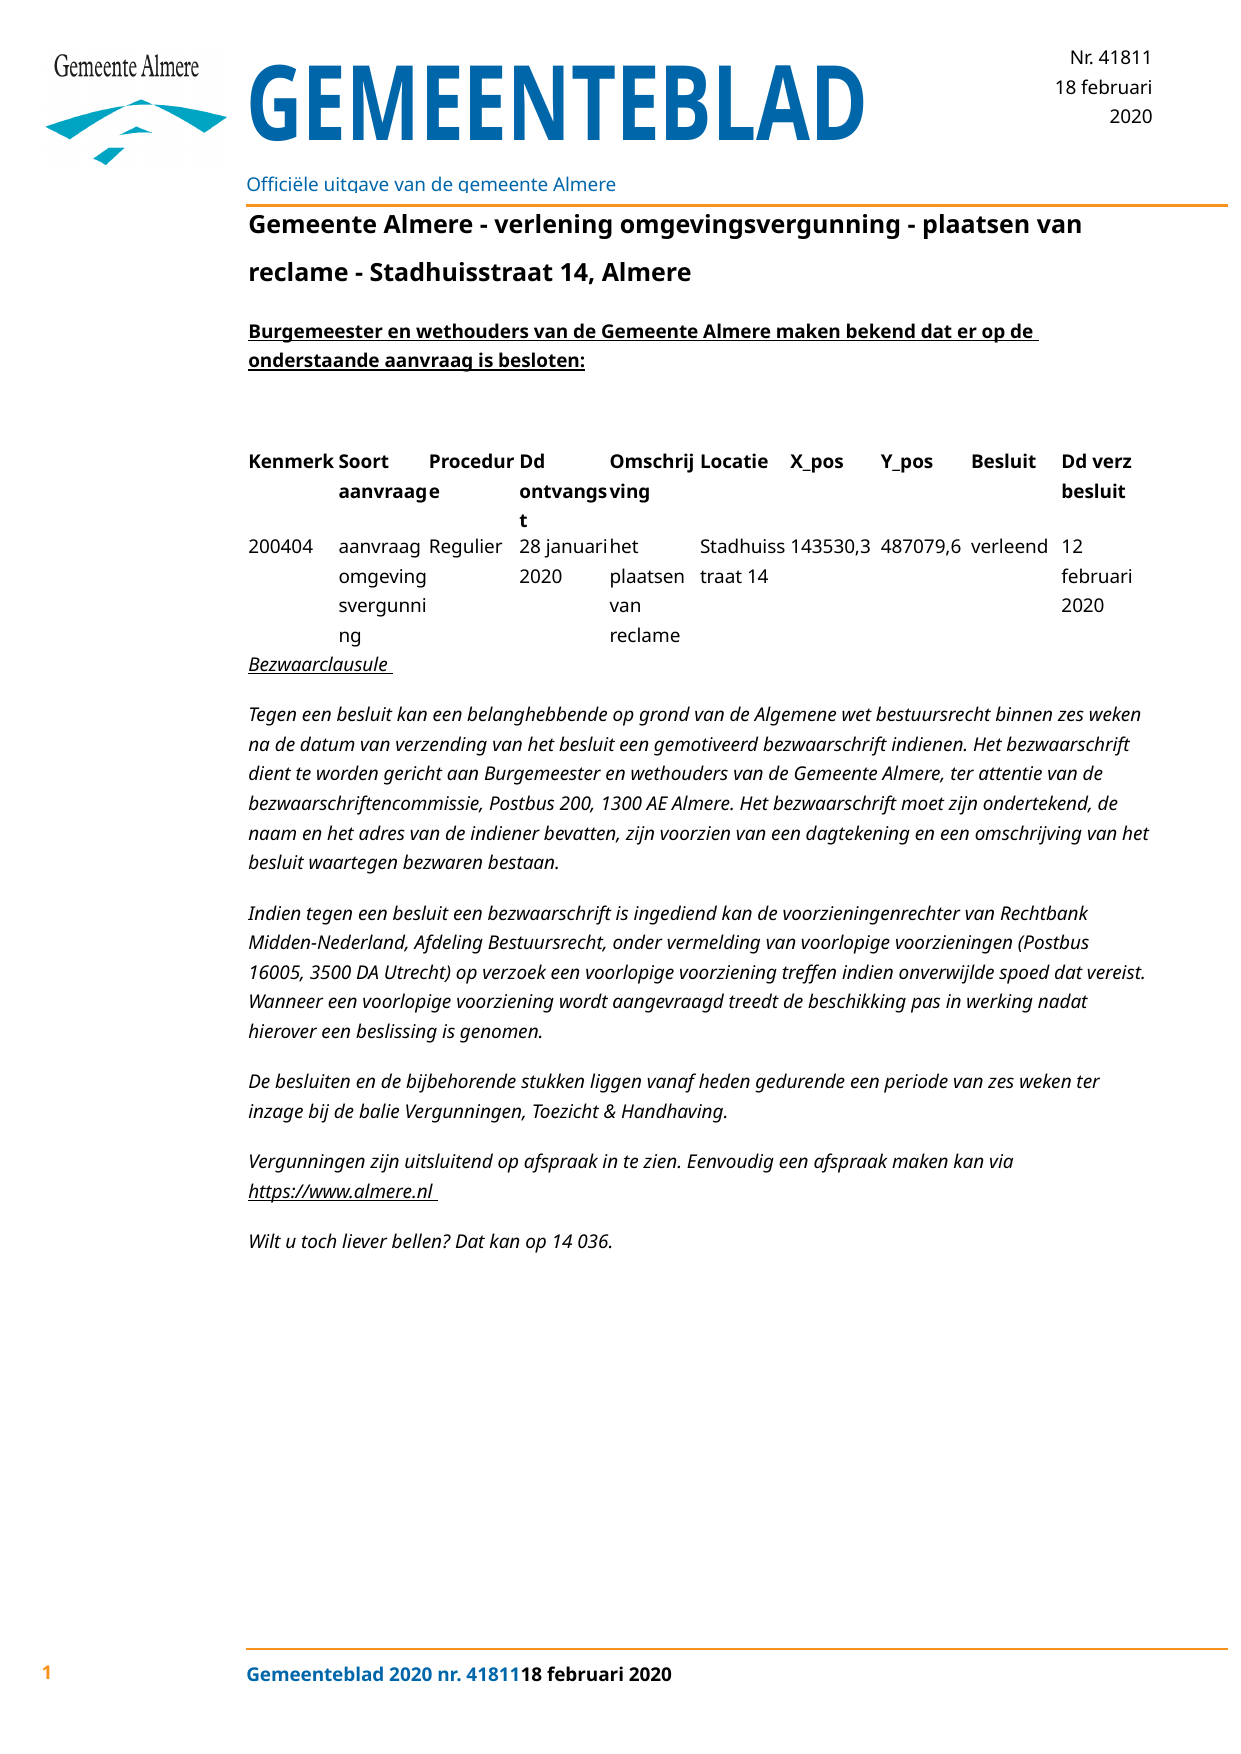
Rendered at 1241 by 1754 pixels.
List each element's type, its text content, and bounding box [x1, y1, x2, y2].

text Vergunningen zijn uitsluitend op afspraak in te zien. Eenvoudig een afspraak maken kan via https://www.almere.nl [248, 1148, 1152, 1204]
table_header Kenmerk [248, 449, 338, 533]
text Indien tegen een besluit een bezwaarschrift is ingediend kan de voorzieningenrechter van Rechtbank Midden-Nederland, Afdeling Bestuursrecht, onder vermelding van voorlopige voorzieningen (Postbus 16005, 3500 DA Utrecht) op verzoek een voorlopige voorziening treffen indien onverwijlde spoed dat vereist. Wanneer een voorlopige voorziening wordt aangevraagd treedt de beschikking pas in werking nadat hierover een beslissing is genomen. [248, 900, 1152, 1044]
table_cell 487079,6 [881, 533, 971, 648]
table_header Procedure [429, 449, 519, 533]
table_header Besluit [971, 449, 1061, 533]
table_header Omschrijving [609, 449, 700, 533]
table_cell Stadhuisstraat 14 [700, 533, 790, 648]
text Tegen een besluit kan een belanghebbende op grond van de Algemene wet bestuursrecht binnen zes weken na de datum van verzending van het besluit een gemotiveerd bezwaarschrift indienen. Het bezwaarschrift dient te worden gericht aan Burgemeester en wethouders van de Gemeente Almere, ter attentie van de bezwaarschriftencommissie, Postbus 200, 1300 AE Almere. Het bezwaarschrift moet zijn ondertekend, de naam en het adres van de indiener bevatten, zijn voorzien van een dagtekening en een omschrijving van het besluit waartegen bezwaren bestaan. [248, 701, 1152, 875]
text Gemeente Almere - verlening omgevingsvergunning - plaatsen van reclame - Stadhuisstraat 14, Almere [248, 207, 1152, 288]
text Bezwaarclausule [248, 651, 1152, 677]
table_header Locatie [700, 449, 790, 533]
table_cell het plaatsen van reclame [609, 533, 700, 648]
text Wilt u toch liever bellen? Dat kan op 14 036. [248, 1228, 1152, 1254]
table_header X_pos [790, 449, 881, 533]
table_cell 12 februari 2020 [1061, 533, 1152, 648]
table_cell verleend [971, 533, 1061, 648]
text De besluiten en de bijbehorende stukken liggen vanaf heden gedurende een periode van zes weken ter inzage bij de balie Vergunningen, Toezicht & Handhaving. [248, 1068, 1152, 1124]
table_header Y_pos [881, 449, 971, 533]
table_cell 28 januari 2020 [519, 533, 609, 648]
table_header Dd verz besluit [1061, 449, 1152, 533]
table_cell 200404 [248, 533, 338, 648]
table_cell aanvraag omgevingsvergunning [338, 533, 429, 648]
table_cell Regulier [429, 533, 519, 648]
table_cell 143530,3 [790, 533, 881, 648]
picture [41, 47, 231, 172]
table_header Soort aanvraag [338, 449, 429, 533]
table_header Dd ontvangst [519, 449, 609, 533]
text Burgemeester en wethouders van de Gemeente Almere maken bekend dat er op de onderstaande aanvraag is besloten: [248, 318, 1152, 373]
